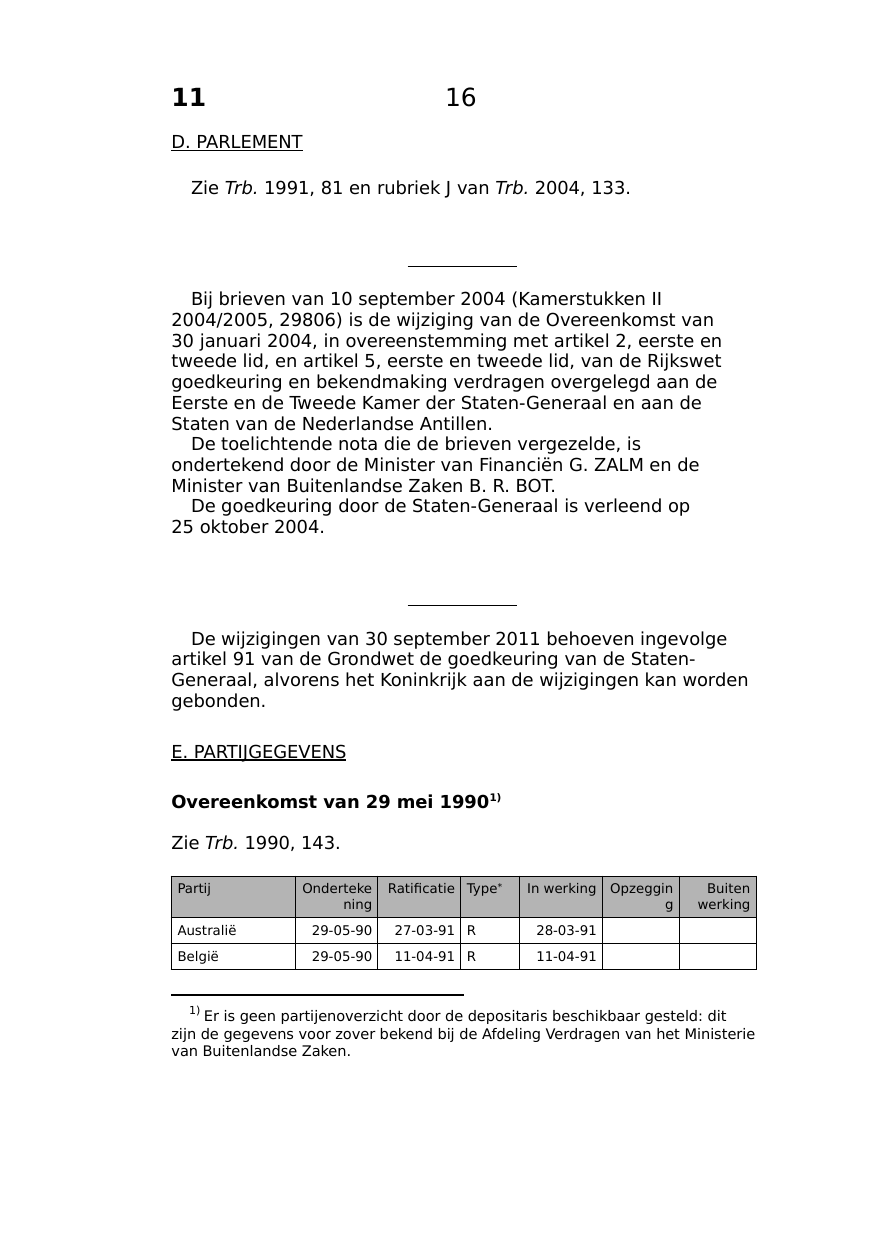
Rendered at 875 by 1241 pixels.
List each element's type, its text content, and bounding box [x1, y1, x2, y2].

text Zie Trb. 1991, 81 en rubriek J van Trb. 2004, 133. [171, 178, 756, 198]
table_header Ratificatie [378, 877, 460, 917]
table_cell [603, 944, 679, 969]
subtitle E. PARTIJGEGEVENS [171, 741, 756, 762]
text De goedkeuring door de Staten-Generaal is verleend op 25 oktober 2004. [171, 496, 756, 538]
table_header Opzegging [603, 877, 679, 917]
table_cell 28-03-91 [520, 918, 602, 943]
table_cell Australië [172, 918, 295, 943]
text Bij brieven van 10 september 2004 (Kamerstukken II 2004/2005, 29806) is de wijziging van de Overeenkomst van 30 januari 2004, in overeenstemming met artikel 2, eerste en tweede lid, en artikel 5, eerste en tweede lid, van de Rijkswet goedkeuring en bekendmaking verdragen overgelegd aan de Eerste en de Tweede Kamer der Staten-Generaal en aan de Staten van de Nederlandse Antillen. [171, 289, 756, 434]
table_header Ondertekening [296, 877, 377, 917]
text De toelichtende nota die de brieven vergezelde, is ondertekend door de Minister van Financiën G. ZALM en de Minister van Buitenlandse Zaken B. R. BOT. [171, 434, 756, 496]
table_cell 29-05-90 [296, 944, 377, 969]
table_cell 29-05-90 [296, 918, 377, 943]
text Zie Trb. 1990, 143. [171, 833, 756, 854]
table_cell 11-04-91 [378, 944, 460, 969]
table_header Type* [461, 877, 519, 917]
table_cell [603, 918, 679, 943]
text Er is geen partijenoverzicht door de depositaris beschikbaar gesteld: dit zijn de gegevens voor zover bekend bij de Afdeling Verdragen van het Ministerie van Buitenlandse Zaken. [171, 1004, 756, 1060]
table_cell [680, 918, 756, 943]
table_header Partij [172, 877, 295, 917]
table_cell 11-04-91 [520, 944, 602, 969]
table_header Buiten werking [680, 877, 756, 917]
text De wijzigingen van 30 september 2011 behoeven ingevolge artikel 91 van de Grondwet de goedkeuring van de Staten-Generaal, alvorens het Koninkrijk aan de wijzigingen kan worden gebonden. [171, 628, 756, 711]
table_cell België [172, 944, 295, 969]
subtitle Overeenkomst van 29 mei 1990 [171, 792, 756, 813]
table_cell [680, 944, 756, 969]
table_cell R [461, 918, 519, 943]
table_cell 27-03-91 [378, 918, 460, 943]
table_cell R [461, 944, 519, 969]
table_header In werking [520, 877, 602, 917]
subtitle D. PARLEMENT [171, 132, 756, 153]
